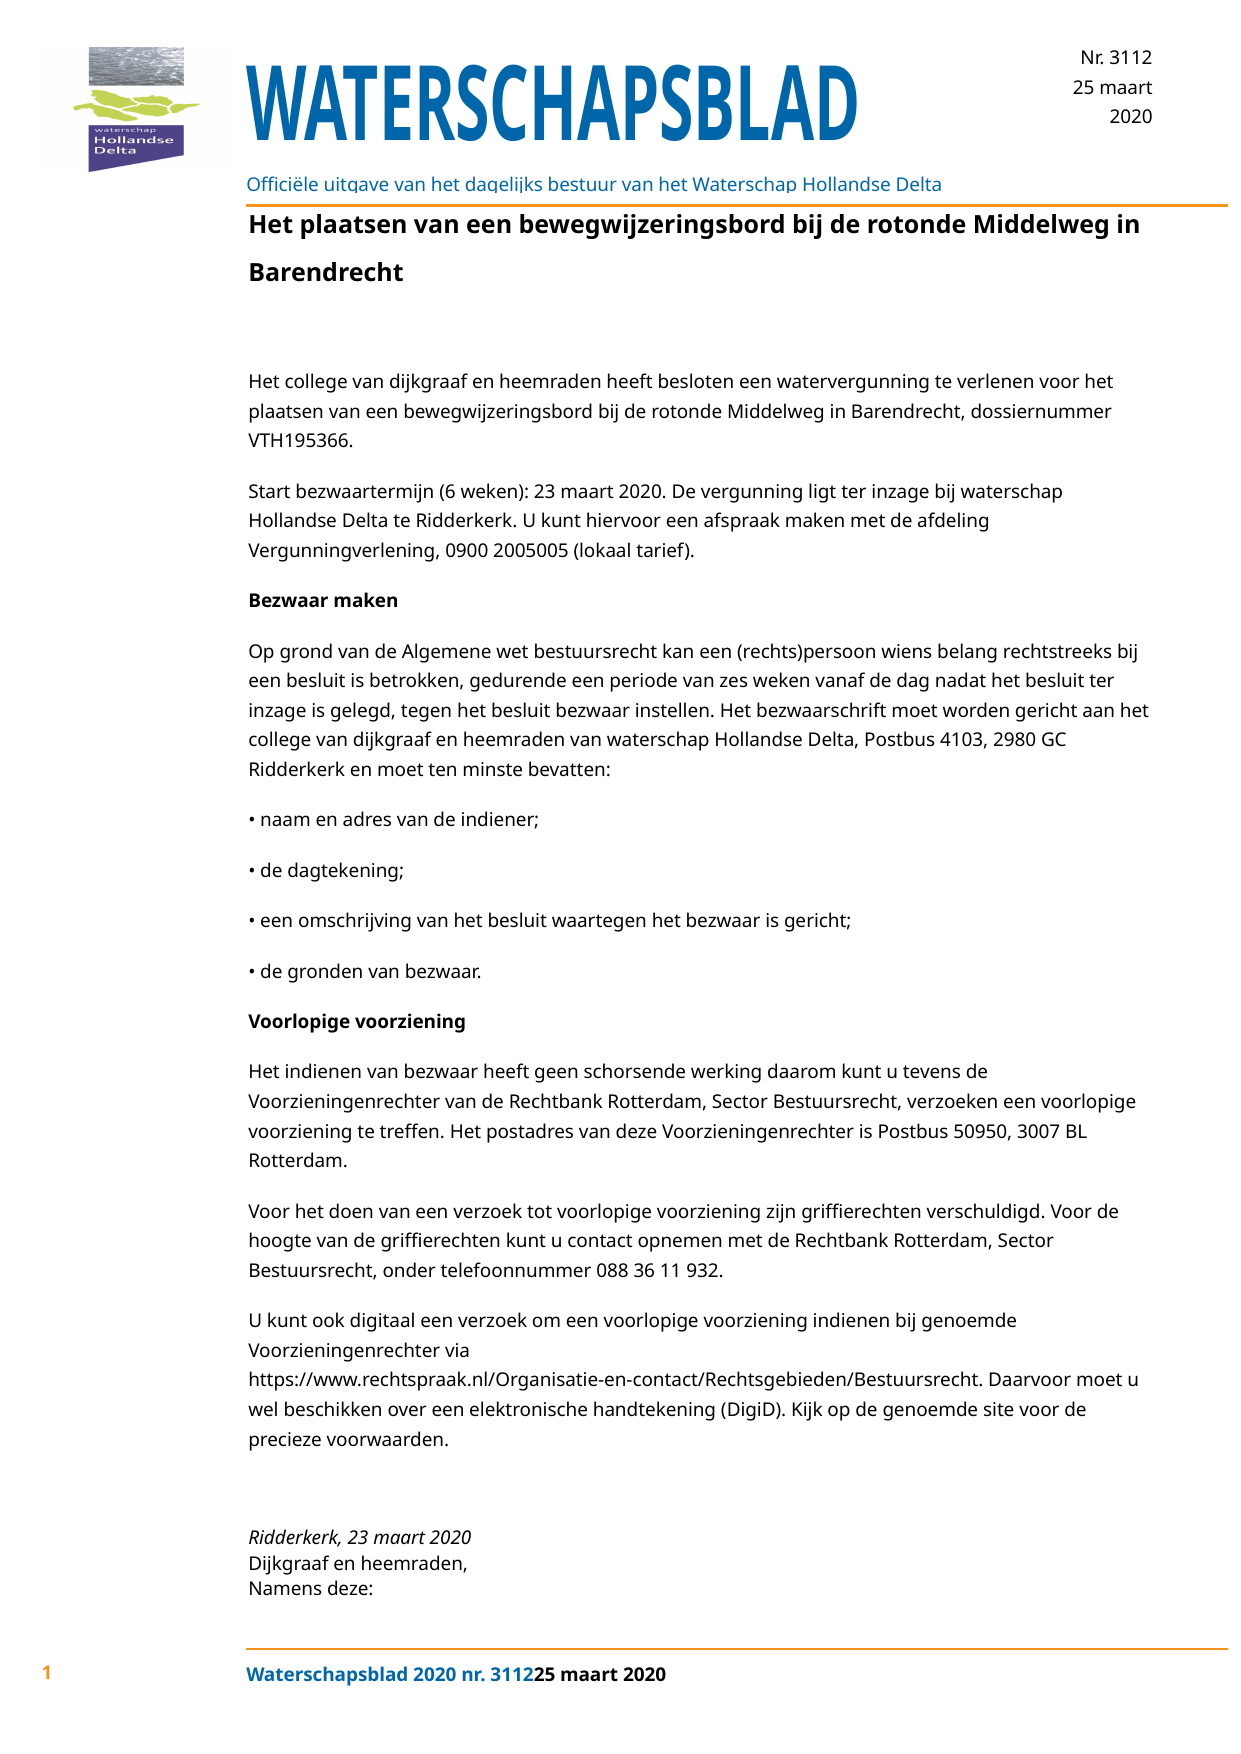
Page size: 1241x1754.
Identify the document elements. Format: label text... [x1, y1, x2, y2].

text Op grond van de Algemene wet bestuursrecht kan een (rechts)persoon wiens belang rechtstreeks bij een besluit is betrokken, gedurende een periode van zes weken vanaf de dag nadat het besluit ter inzage is gelegd, tegen het besluit bezwaar instellen. Het bezwaarschrift moet worden gericht aan het college van dijkgraaf en heemraden van waterschap Hollandse Delta, Postbus 4103, 2980 GC Ridderkerk en moet ten minste bevatten: [248, 638, 1152, 782]
text Dijkgraaf en heemraden, [248, 1550, 1152, 1576]
text Voor het doen van een verzoek tot voorlopige voorziening zijn griffierechten verschuldigd. Voor de hoogte van de griffierechten kunt u contact opnemen met de Rechtbank Rotterdam, Sector Bestuursrecht, onder telefoonnummer 088 36 11 932. [248, 1198, 1152, 1283]
text • naam en adres van de indiener; [248, 807, 1152, 832]
text Start bezwaartermijn (6 weken): 23 maart 2020. De vergunning ligt ter inzage bij waterschap Hollandse Delta te Ridderkerk. U kunt hiervoor een afspraak maken met de afdeling Vergunningverlening, 0900 2005005 (lokaal tarief). [248, 478, 1152, 563]
text Namens deze: [248, 1576, 1152, 1601]
picture [41, 47, 231, 172]
text Het indienen van bezwaar heeft geen schorsende werking daarom kunt u tevens de Voorzieningenrechter van de Rechtbank Rotterdam, Sector Bestuursrecht, verzoeken een voorlopige voorziening te treffen. Het postadres van deze Voorzieningenrechter is Postbus 50950, 3007 BL Rotterdam. [248, 1059, 1152, 1173]
text Het plaatsen van een bewegwijzeringsbord bij de rotonde Middelweg in Barendrecht [248, 207, 1152, 288]
text • de gronden van bezwaar. [248, 958, 1152, 984]
text Voorlopige voorziening [248, 1008, 1152, 1034]
text Ridderkerk, 23 maart 2020 [248, 1524, 1152, 1550]
text • een omschrijving van het besluit waartegen het bezwaar is gericht; [248, 907, 1152, 933]
text Bezwaar maken [248, 587, 1152, 613]
text • de dagtekening; [248, 857, 1152, 883]
text U kunt ook digitaal een verzoek om een voorlopige voorziening indienen bij genoemde Voorzieningenrechter via https://www.rechtspraak.nl/Organisatie-en-contact/Rechtsgebieden/Bestuursrecht. Daarvoor moet u wel beschikken over een elektronische handtekening (DigiD). Kijk op de genoemde site voor de precieze voorwaarden. [248, 1307, 1152, 1452]
text Het college van dijkgraaf en heemraden heeft besloten een watervergunning te verlenen voor het plaatsen van een bewegwijzeringsbord bij de rotonde Middelweg in Barendrecht, dossiernummer VTH195366. [248, 368, 1152, 453]
